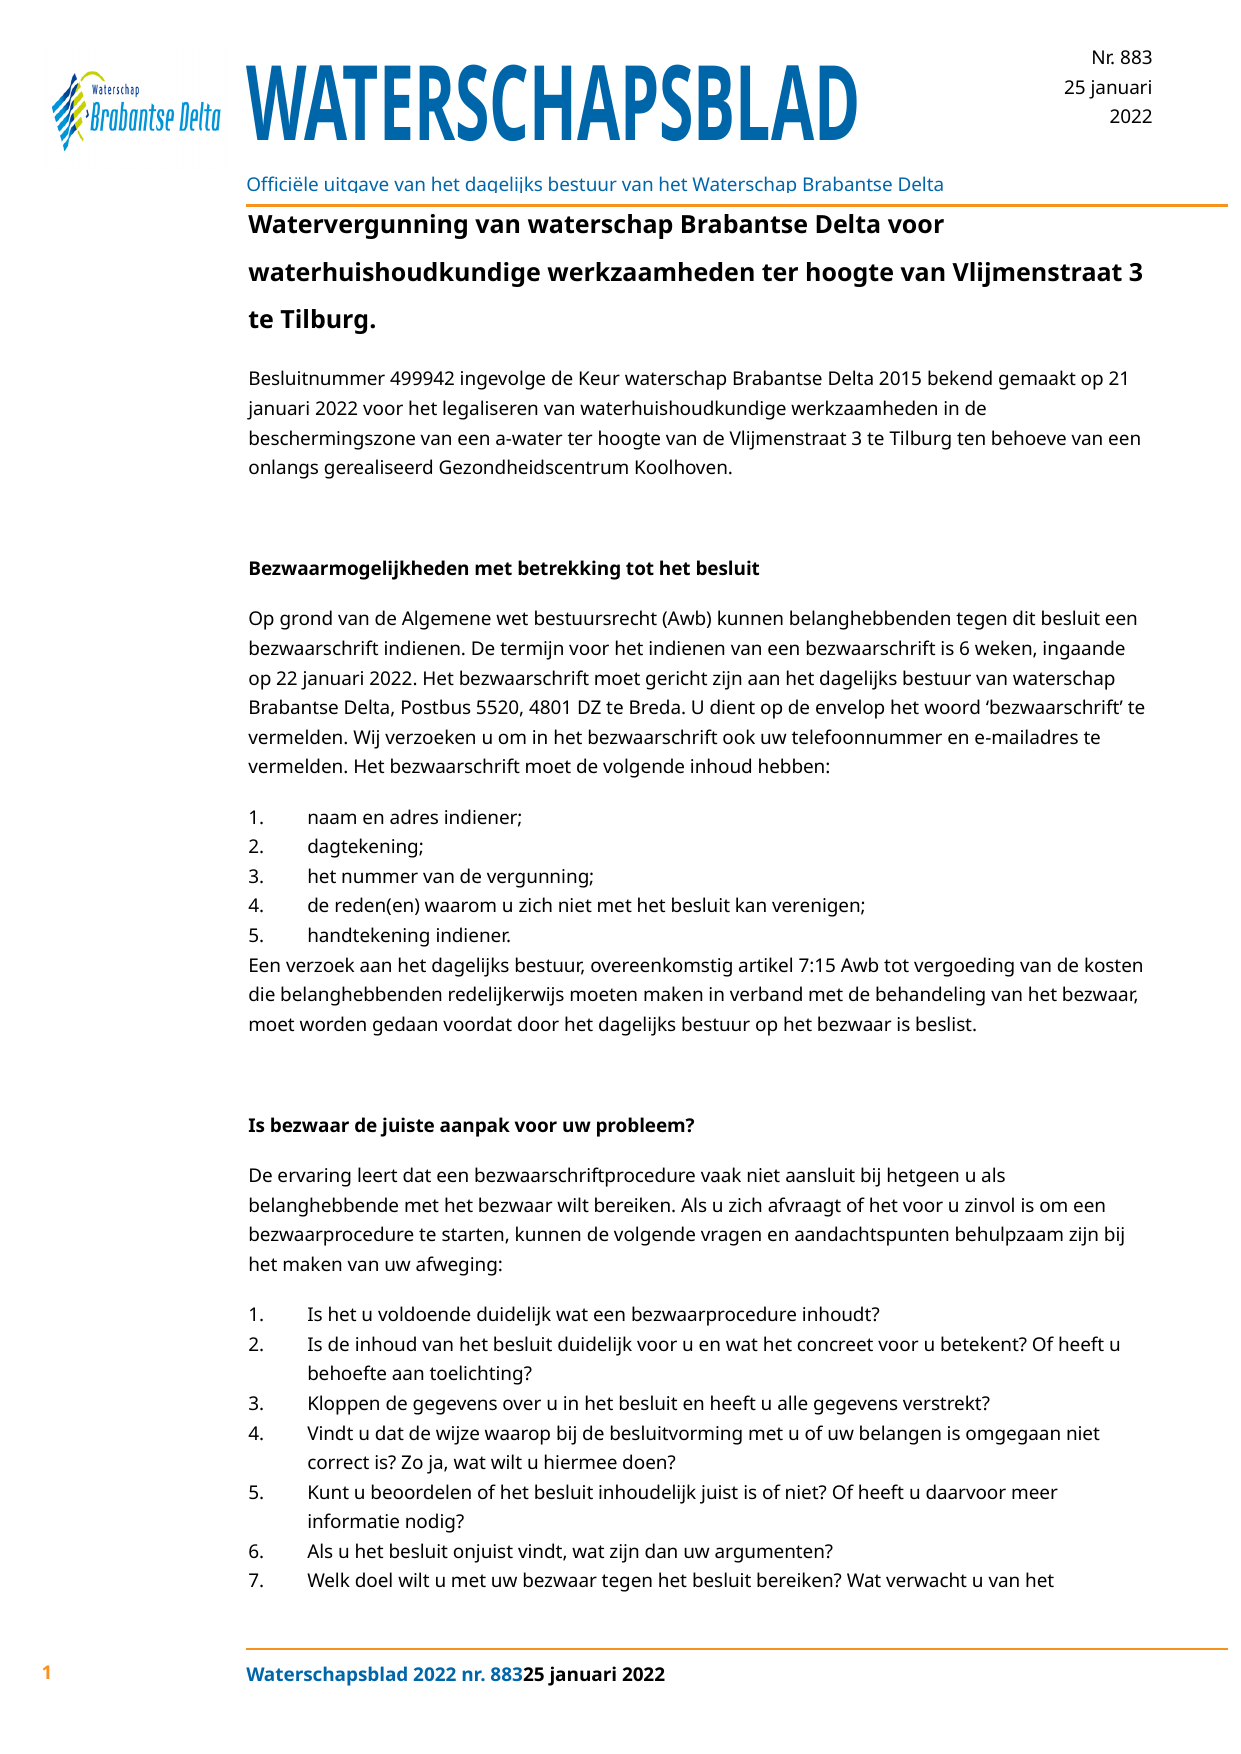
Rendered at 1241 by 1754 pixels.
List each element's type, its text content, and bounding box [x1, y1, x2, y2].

text Op grond van de Algemene wet bestuursrecht (Awb) kunnen belanghebbenden tegen dit besluit een bezwaarschrift indienen. De termijn voor het indienen van een bezwaarschrift is 6 weken, ingaande op 22 januari 2022. Het bezwaarschrift moet gericht zijn aan het dagelijks bestuur van waterschap Brabantse Delta, Postbus 5520, 4801 DZ te Breda. U dient op de envelop het woord ‘bezwaarschrift’ te vermelden. Wij verzoeken u om in het bezwaarschrift ook uw telefoonnummer en e‑mailadres te vermelden. Het bezwaarschrift moet de volgende inhoud hebben: [248, 606, 1152, 779]
list dagtekening; [248, 833, 1152, 859]
list Vindt u dat de wijze waarop bij de besluitvorming met u of uw belangen is omgegaan niet correct is? Zo ja, wat wilt u hiermee doen? [248, 1420, 1152, 1475]
list Kunt u beoordelen of het besluit inhoudelijk juist is of niet? Of heeft u daarvoor meer informatie nodig? [248, 1479, 1152, 1534]
picture [41, 47, 231, 172]
list Is het u voldoende duidelijk wat een bezwaarprocedure inhoudt? [248, 1301, 1152, 1327]
list Welk doel wilt u met uw bezwaar tegen het besluit bereiken? Wat verwacht u van het [248, 1568, 1152, 1593]
list Als u het besluit onjuist vindt, wat zijn dan uw argumenten? [248, 1538, 1152, 1564]
list Is de inhoud van het besluit duidelijk voor u en wat het concreet voor u betekent? Of heeft u behoefte aan toelichting? [248, 1331, 1152, 1386]
list het nummer van de vergunning; [248, 863, 1152, 889]
text Besluitnummer 499942 ingevolge de Keur waterschap Brabantse Delta 2015 bekend gemaakt op 21 januari 2022 voor het legaliseren van waterhuishoudkundige werkzaamheden in de beschermingszone van een a-water ter hoogte van de Vlijmenstraat 3 te Tilburg ten behoeve van een onlangs gerealiseerd Gezondheidscentrum Koolhoven. [248, 366, 1152, 480]
list Kloppen de gegevens over u in het besluit en heeft u alle gegevens verstrekt? [248, 1390, 1152, 1416]
text Is bezwaar de juiste aanpak voor uw probleem? [248, 1112, 1152, 1137]
list naam en adres indiener; [248, 804, 1152, 829]
text Bezwaarmogelijkheden met betrekking tot het besluit [248, 555, 1152, 581]
list handtekening indiener. [248, 922, 1152, 948]
list de reden(en) waarom u zich niet met het besluit kan verenigen; [248, 893, 1152, 918]
text De ervaring leert dat een bezwaarschriftprocedure vaak niet aansluit bij hetgeen u als belanghebbende met het bezwaar wilt bereiken. Als u zich afvraagt of het voor u zinvol is om een bezwaarprocedure te starten, kunnen de volgende vragen en aandachtspunten behulpzaam zijn bij het maken van uw afweging: [248, 1162, 1152, 1277]
text Watervergunning van waterschap Brabantse Delta voor waterhuishoudkundige werkzaamheden ter hoogte van Vlijmenstraat 3 te Tilburg. [248, 207, 1152, 336]
text Een verzoek aan het dagelijks bestuur, overeenkomstig artikel 7:15 Awb tot vergoeding van de kosten die belanghebbenden redelijkerwijs moeten maken in verband met de behandeling van het bezwaar, moet worden gedaan voordat door het dagelijks bestuur op het bezwaar is beslist. [248, 952, 1152, 1037]
